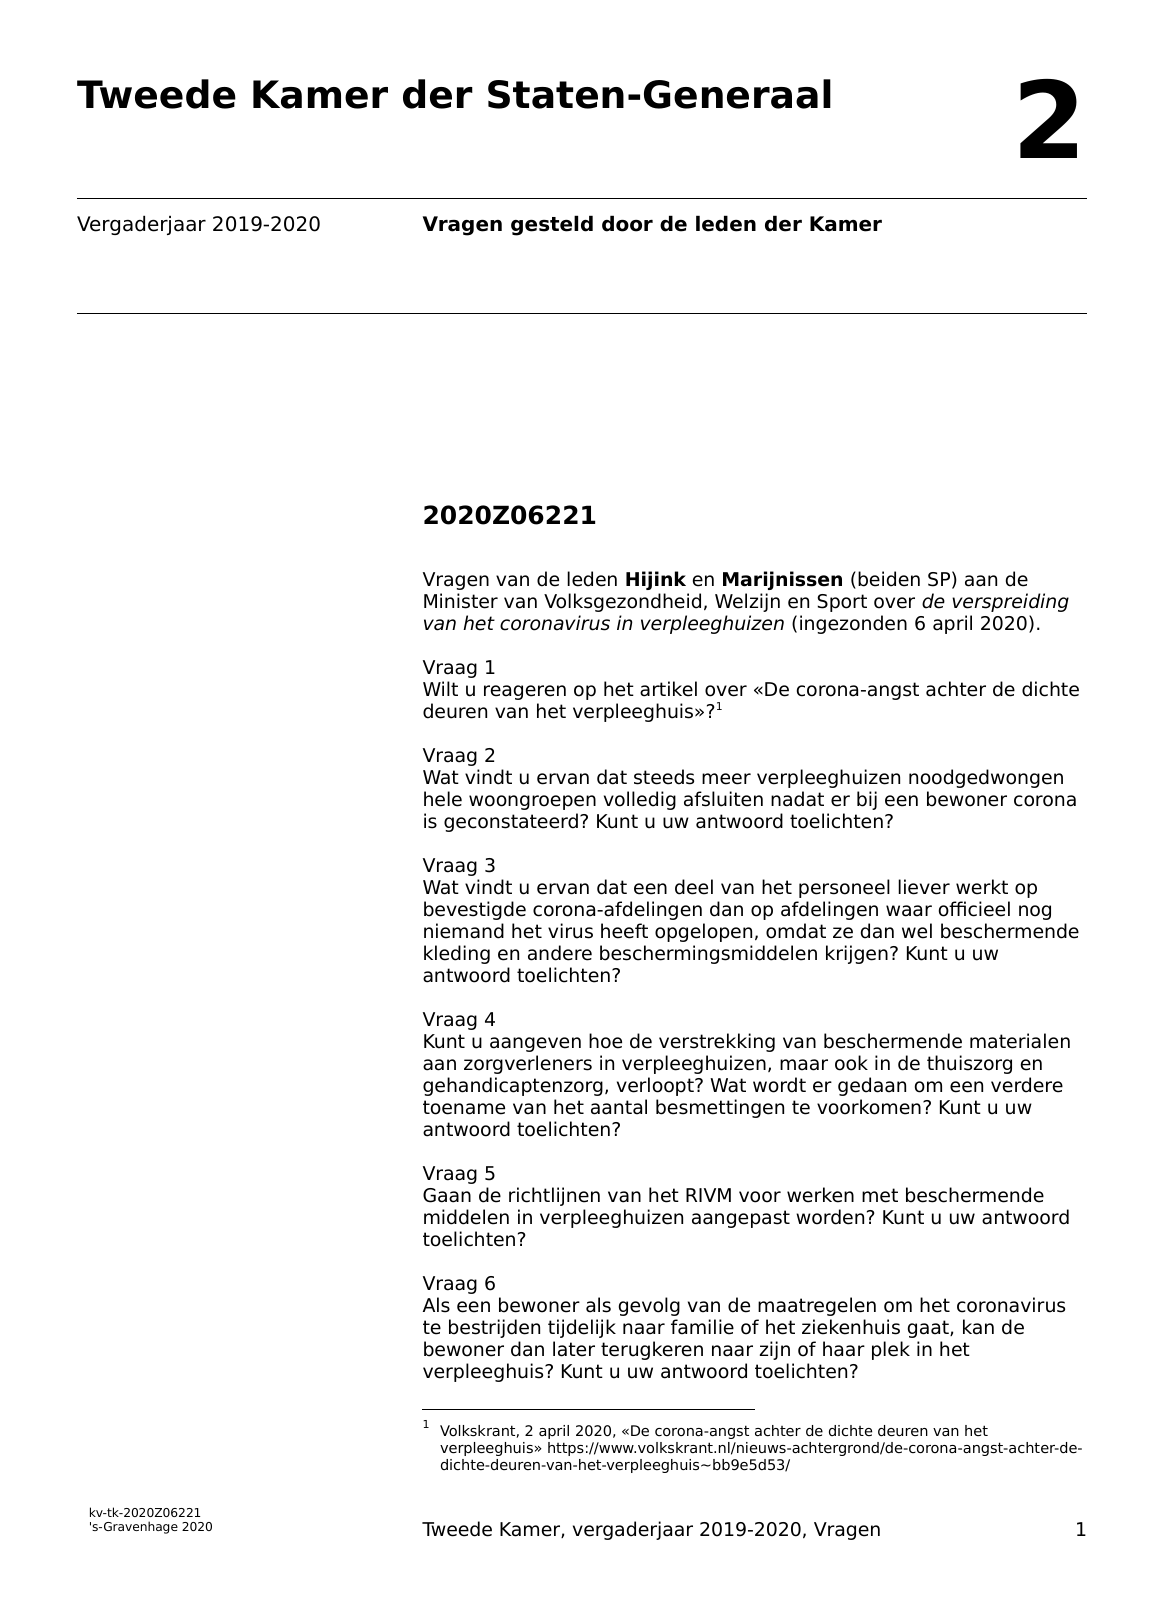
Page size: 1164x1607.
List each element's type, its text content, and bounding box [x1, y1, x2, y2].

text Vraag 2 [422, 745, 1087, 767]
text Gaan de richtlijnen van het RIVM voor werken met beschermende middelen in verpleeghuizen aangepast worden? Kunt u uw antwoord toelichten? [422, 1185, 1087, 1251]
text Wilt u reageren op het artikel over «De corona-angst achter de dichte deuren van het verpleeghuis»? [422, 679, 1087, 723]
text Volkskrant, 2 april 2020, «De corona-angst achter de dichte deuren van het verpleeghuis» https://www.volkskrant.nl/nieuws-achtergrond/de-corona-angst-achter-de-dichte-deuren-van-het-verpleeghuis~bb9e5d53/ [422, 1418, 1087, 1474]
text Als een bewoner als gevolg van de maatregelen om het coronavirus te bestrijden tijdelijk naar familie of het ziekenhuis gaat, kan de bewoner dan later terugkeren naar zijn of haar plek in het verpleeghuis? Kunt u uw antwoord toelichten? [422, 1295, 1087, 1383]
text Vraag 6 [422, 1273, 1087, 1295]
text Vragen van de leden Hijink en Marijnissen (beiden SP) aan de Minister van Volksgezondheid, Welzijn en Sport over de verspreiding van het coronavirus in verpleeghuizen (ingezonden 6 april 2020). [422, 569, 1087, 635]
text 's-Gravenhage 2020 [88, 1520, 323, 1534]
text Vraag 5 [422, 1163, 1087, 1185]
text Wat vindt u ervan dat een deel van het personeel liever werkt op bevestigde corona-afdelingen dan op afdelingen waar officieel nog niemand het virus heeft opgelopen, omdat ze dan wel beschermende kleding en andere beschermingsmiddelen krijgen? Kunt u uw antwoord toelichten? [422, 877, 1087, 987]
text Vraag 4 [422, 1009, 1087, 1031]
text Kunt u aangeven hoe de verstrekking van beschermende materialen aan zorgverleners in verpleeghuizen, maar ook in de thuiszorg en gehandicaptenzorg, verloopt? Wat wordt er gedaan om een verdere toename van het aantal besmettingen te voorkomen? Kunt u uw antwoord toelichten? [422, 1031, 1087, 1141]
table_cell Vergaderjaar 2019-2020 [77, 199, 422, 313]
text Wat vindt u ervan dat steeds meer verpleeghuizen noodgedwongen hele woongroepen volledig afsluiten nadat er bij een bewoner corona is geconstateerd? Kunt u uw antwoord toelichten? [422, 767, 1087, 833]
text Vraag 1 [422, 657, 1087, 679]
table_cell Vragen gesteld door de leden der Kamer [422, 199, 1087, 313]
text Vraag 3 [422, 855, 1087, 877]
table_header Tweede Kamer der Staten-Generaal [77, 59, 886, 198]
text 2020Z06221 [422, 501, 1087, 531]
table_header 2 [886, 59, 1087, 198]
text kv-tk-2020Z06221 [88, 1506, 323, 1520]
